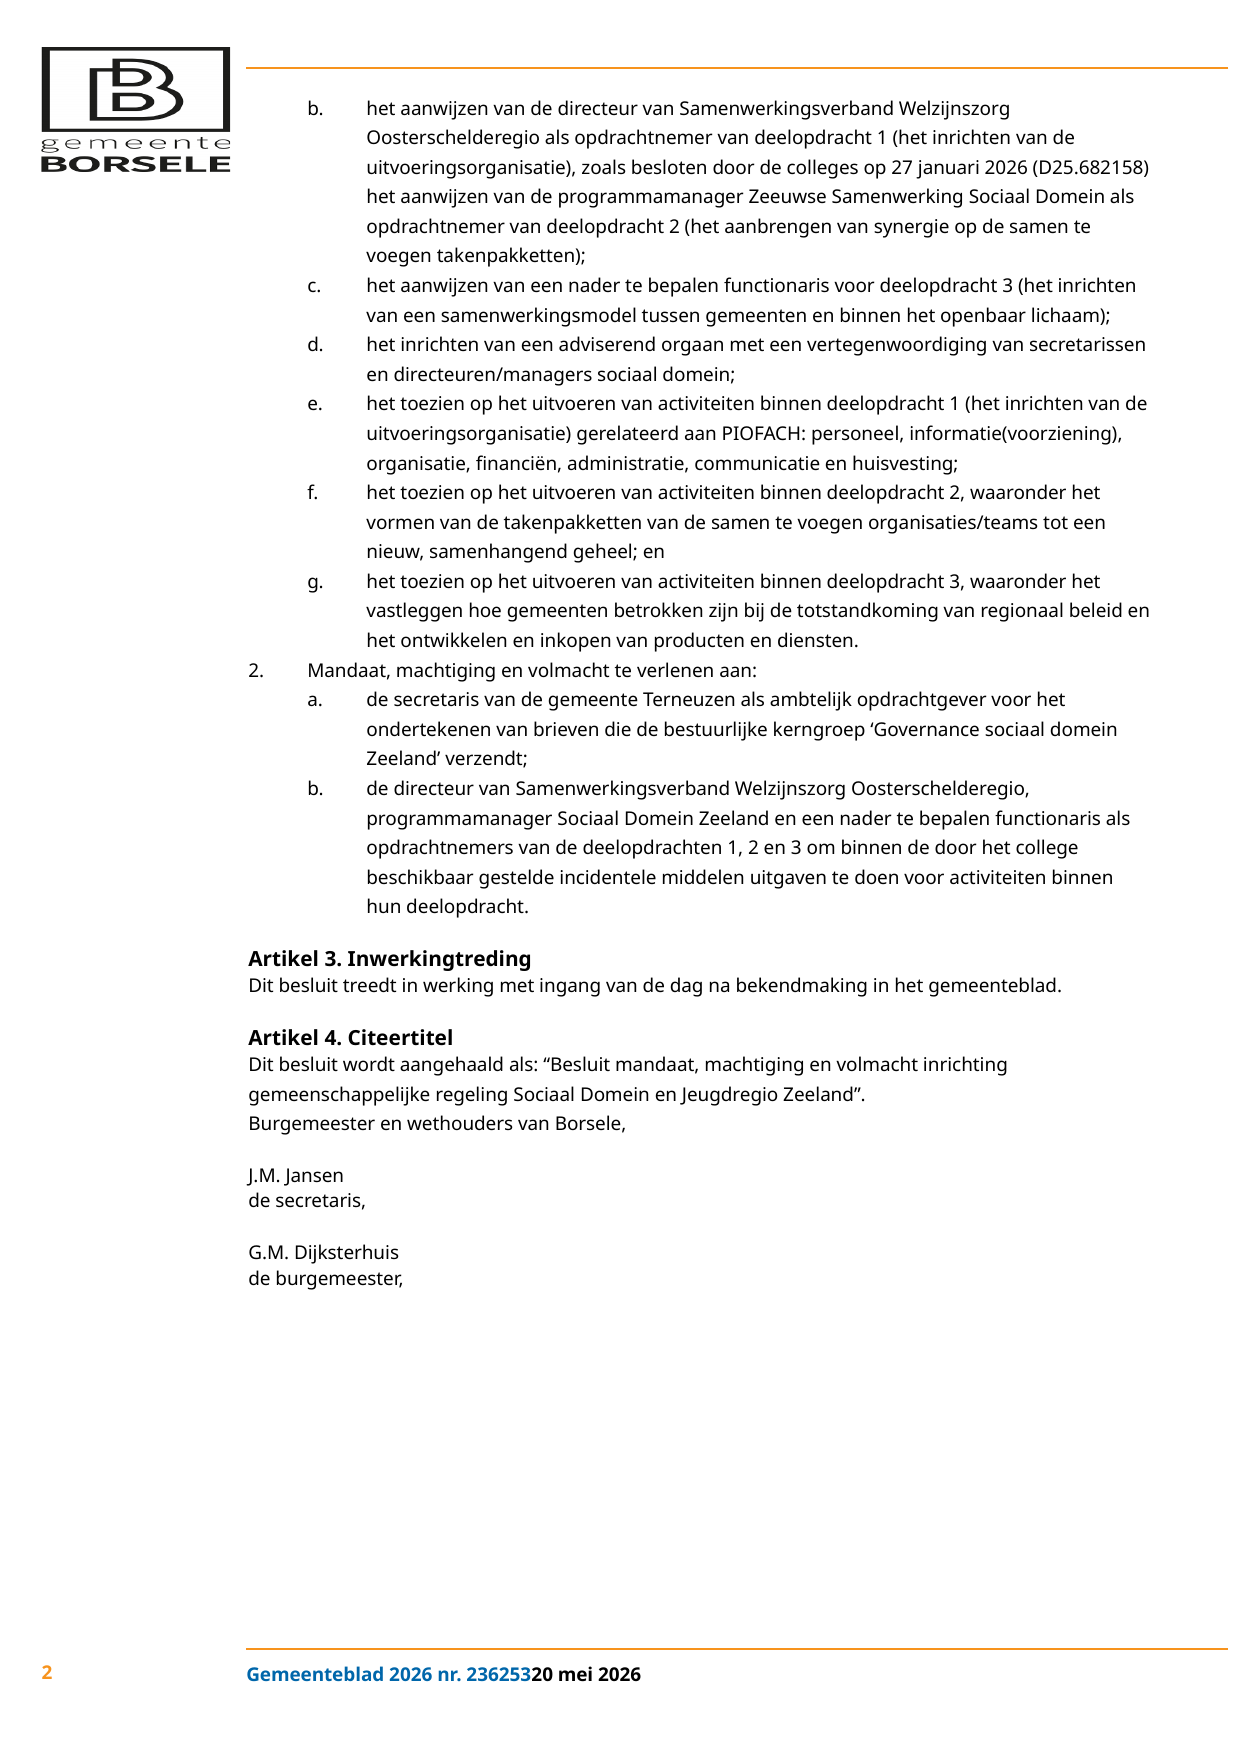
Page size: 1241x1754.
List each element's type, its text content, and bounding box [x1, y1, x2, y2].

text de secretaris, [248, 1188, 1152, 1213]
list het toezien op het uitvoeren van activiteiten binnen deelopdracht 1 (het inrichten van de uitvoeringsorganisatie) gerelateerd aan PIOFACH: personeel, informatie(voorziening), organisatie, financiën, administratie, communicatie en huisvesting; [307, 391, 1152, 476]
picture [41, 47, 231, 172]
text Artikel 3. Inwerkingtreding [248, 944, 1152, 972]
text J.M. Jansen [248, 1162, 1152, 1188]
list het aanwijzen van een nader te bepalen functionaris voor deelopdracht 3 (het inrichten van een samenwerkingsmodel tussen gemeenten en binnen het openbaar lichaam); [307, 272, 1152, 328]
list de secretaris van de gemeente Terneuzen als ambtelijk opdrachtgever voor het ondertekenen van brieven die de bestuurlijke kerngroep ‘Governance sociaal domein Zeeland’ verzendt; [307, 686, 1152, 771]
list het aanwijzen van de directeur van Samenwerkingsverband Welzijnszorg Oosterschelderegio als opdrachtnemer van deelopdracht 1 (het inrichten van de uitvoeringsorganisatie), zoals besloten door de colleges op 27 januari 2026 (D25.682158) het aanwijzen van de programmamanager Zeeuwse Samenwerking Sociaal Domein als opdrachtnemer van deelopdracht 2 (het aanbrengen van synergie op de samen te voegen takenpakketten); [307, 95, 1152, 268]
text Artikel 4. Citeertitel [248, 1023, 1152, 1051]
text Dit besluit treedt in werking met ingang van de dag na bekendmaking in het gemeenteblad. [248, 972, 1152, 998]
list Mandaat, machtiging en volmacht te verlenen aan: [248, 657, 1152, 683]
text Dit besluit wordt aangehaald als: “Besluit mandaat, machtiging en volmacht inrichting gemeenschappelijke regeling Sociaal Domein en Jeugdregio Zeeland”. [248, 1051, 1152, 1107]
text G.M. Dijksterhuis [248, 1239, 1152, 1265]
list de directeur van Samenwerkingsverband Welzijnszorg Oosterschelderegio, programmamanager Sociaal Domein Zeeland en een nader te bepalen functionaris als opdrachtnemers van de deelopdrachten 1, 2 en 3 om binnen de door het college beschikbaar gestelde incidentele middelen uitgaven te doen voor activiteiten binnen hun deelopdracht. [307, 775, 1152, 919]
text Burgemeester en wethouders van Borsele, [248, 1110, 1152, 1136]
text de burgemeester, [248, 1265, 1152, 1291]
list het toezien op het uitvoeren van activiteiten binnen deelopdracht 3, waaronder het vastleggen hoe gemeenten betrokken zijn bij de totstandkoming van regionaal beleid en het ontwikkelen en inkopen van producten en diensten. [307, 568, 1152, 653]
list het toezien op het uitvoeren van activiteiten binnen deelopdracht 2, waaronder het vormen van de takenpakketten van de samen te voegen organisaties/teams tot een nieuw, samenhangend geheel; en [307, 479, 1152, 564]
list het inrichten van een adviserend orgaan met een vertegenwoordiging van secretarissen en directeuren/managers sociaal domein; [307, 331, 1152, 387]
